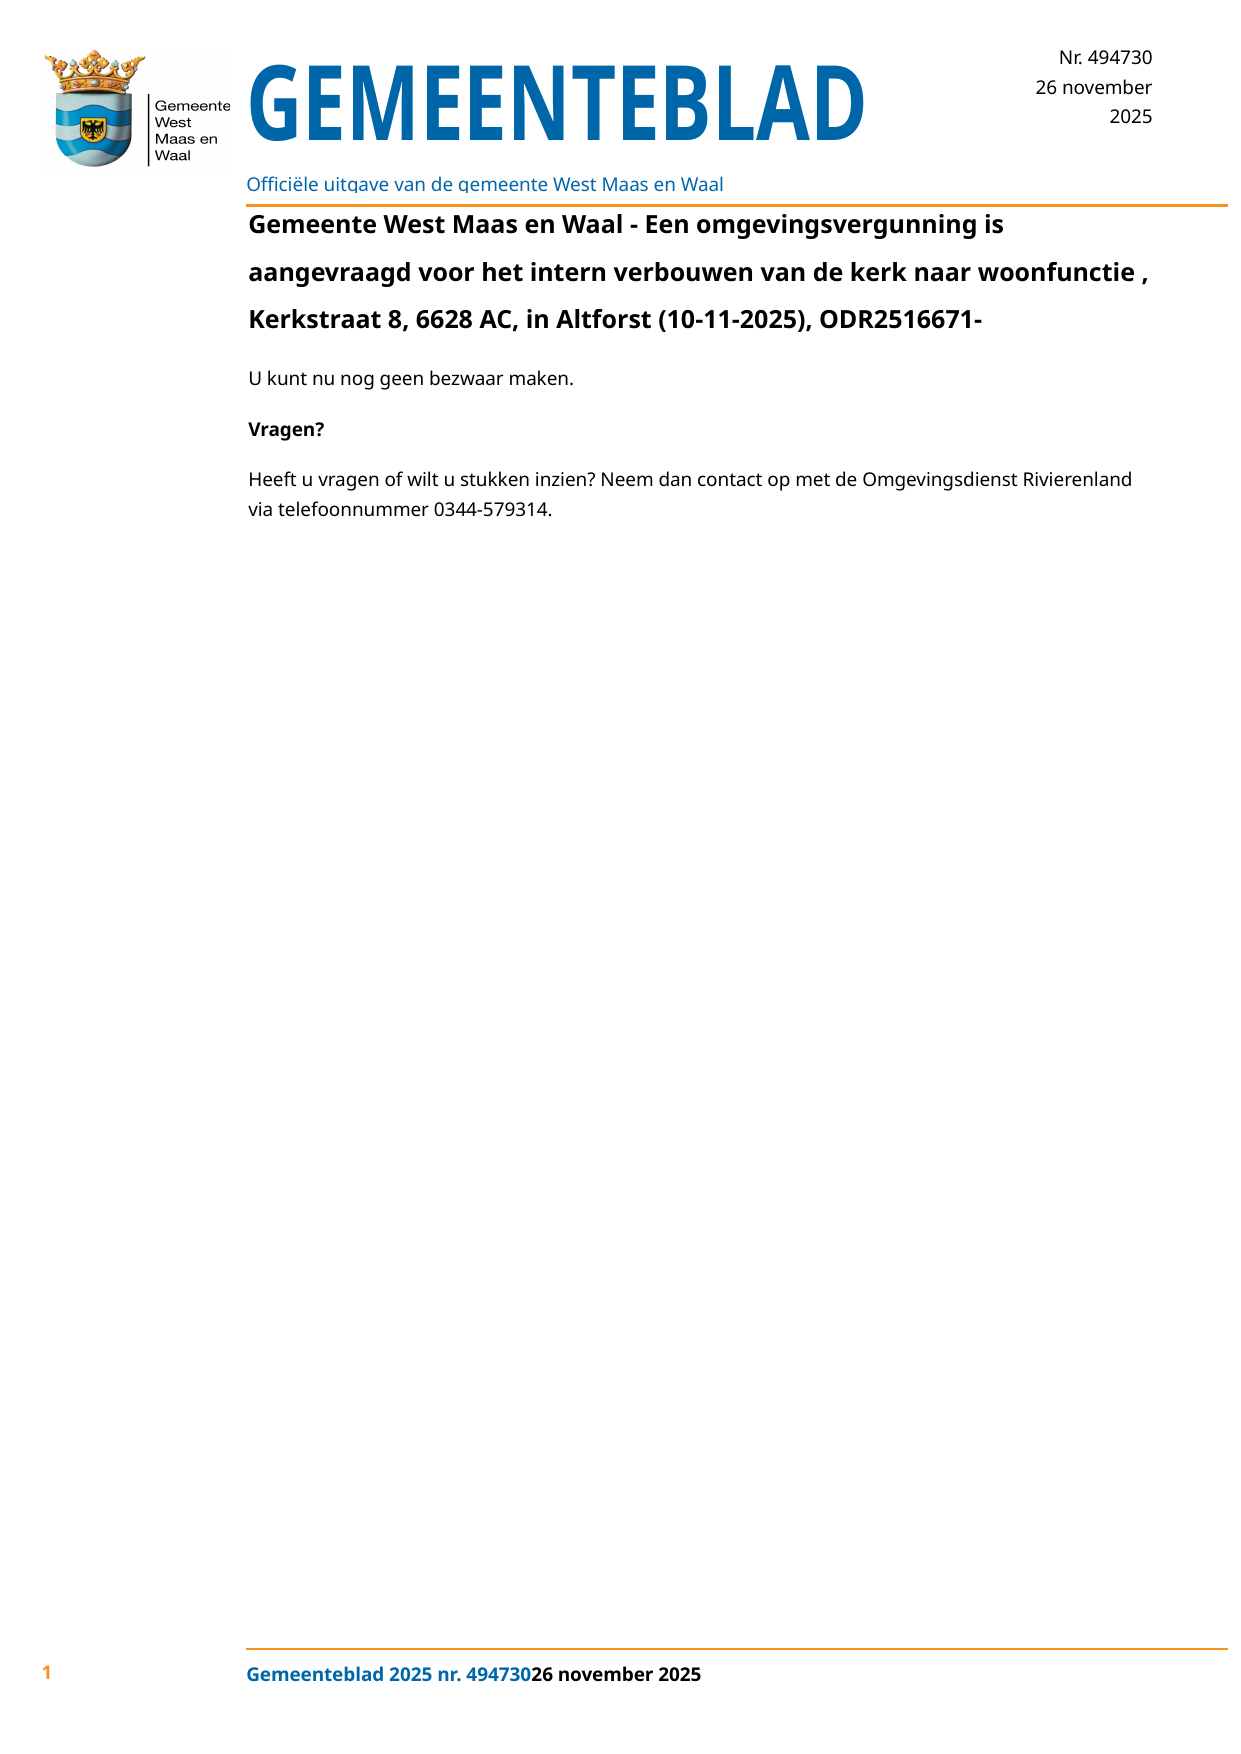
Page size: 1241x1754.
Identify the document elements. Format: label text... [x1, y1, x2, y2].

text Gemeente West Maas en Waal - Een omgevingsvergunning is aangevraagd voor het intern verbouwen van de kerk naar woonfunctie , Kerkstraat 8, 6628 AC, in Altforst (10-11-2025), ODR2516671- [248, 207, 1152, 336]
text U kunt nu nog geen bezwaar maken. [248, 366, 1152, 391]
text Vragen? [248, 416, 1152, 442]
text Heeft u vragen of wilt u stukken inzien? Neem dan contact op met de Omgevingsdienst Rivierenland via telefoonnummer 0344-579314. [248, 466, 1152, 522]
picture [41, 47, 231, 172]
